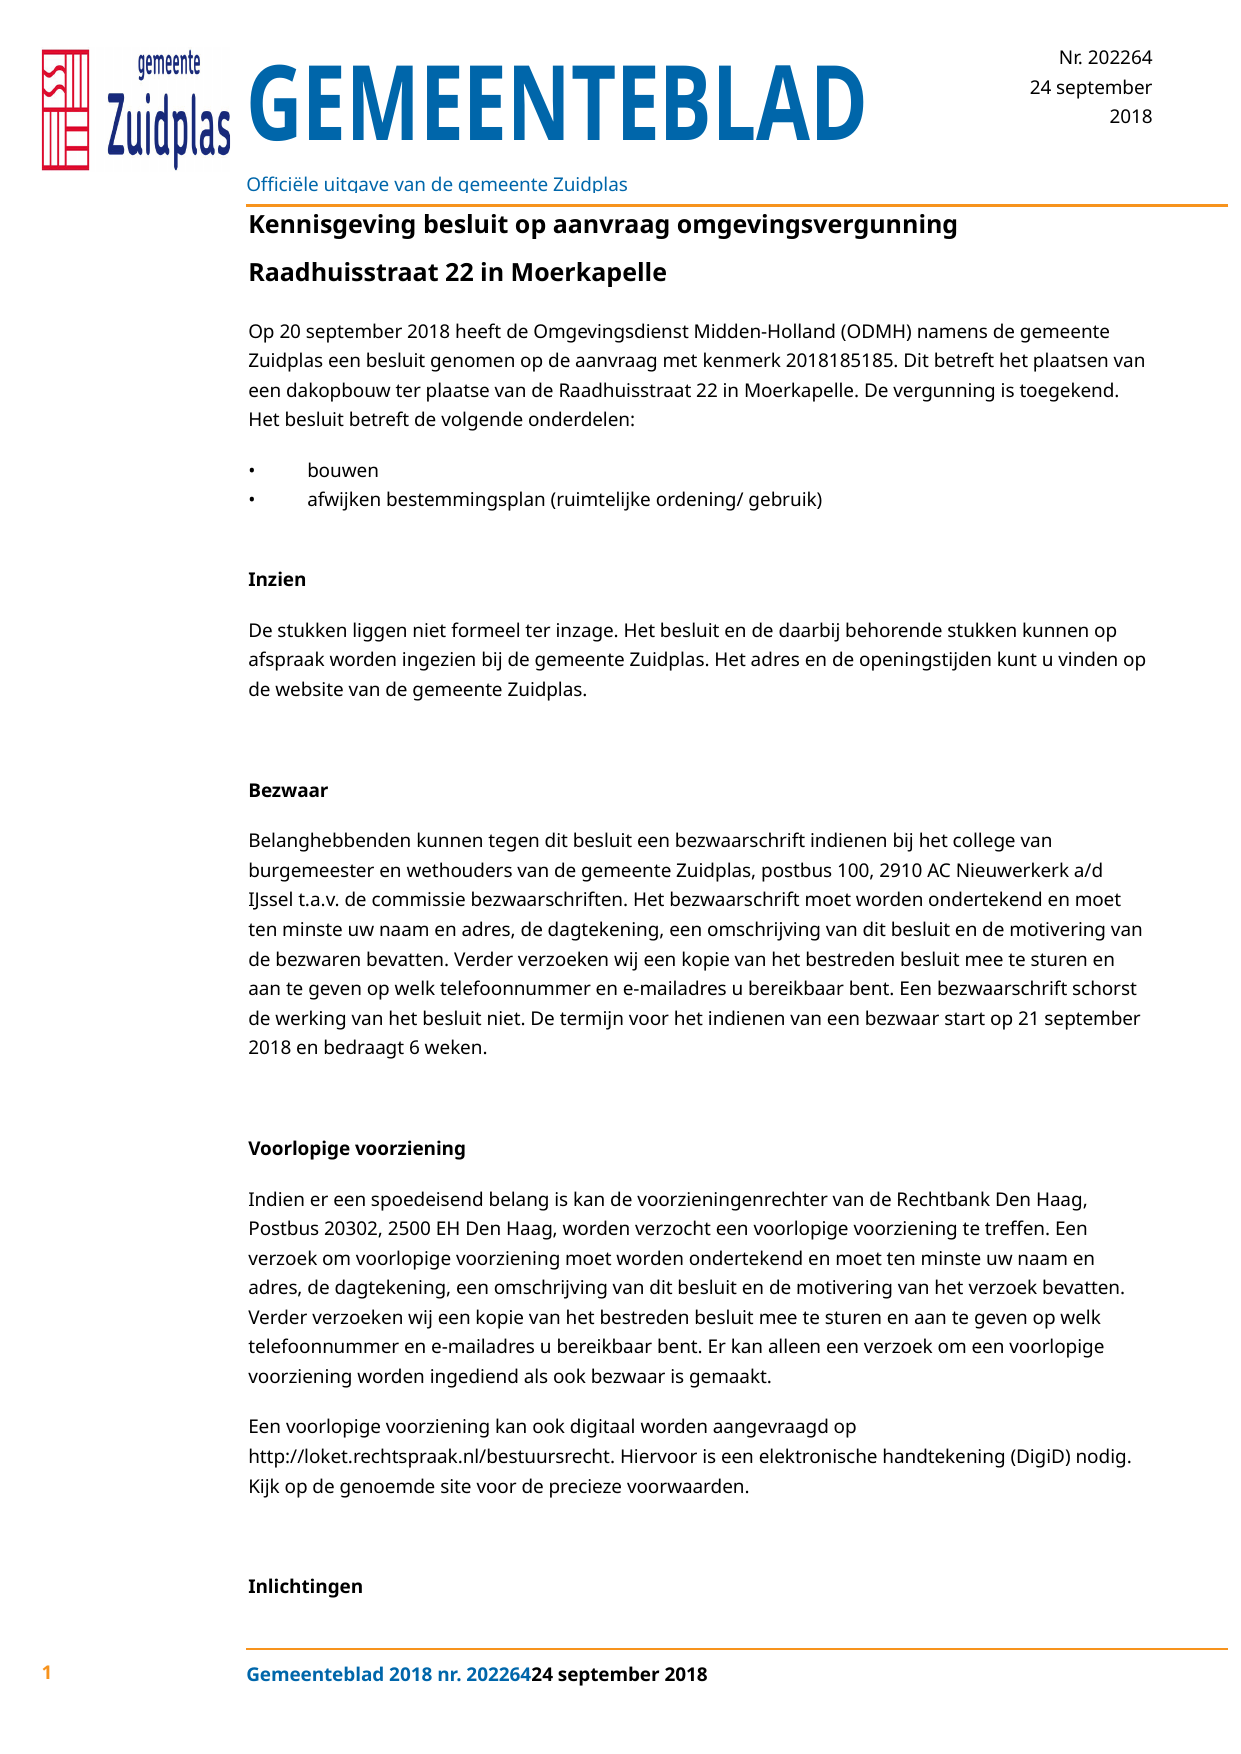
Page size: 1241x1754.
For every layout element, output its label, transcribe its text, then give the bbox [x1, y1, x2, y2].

text Een voorlopige voorziening kan ook digitaal worden aangevraagd op http://loket.rechtspraak.nl/bestuursrecht. Hiervoor is een elektronische handtekening (DigiD) nodig. Kijk op de genoemde site voor de precieze voorwaarden. [248, 1414, 1152, 1499]
text De stukken liggen niet formeel ter inzage. Het besluit en de daarbij behorende stukken kunnen op afspraak worden ingezien bij de gemeente Zuidplas. Het adres en de openingstijden kunt u vinden op de website van de gemeente Zuidplas. [248, 617, 1152, 702]
text Inlichtingen [248, 1574, 1152, 1599]
text Belanghebbenden kunnen tegen dit besluit een bezwaarschrift indienen bij het college van burgemeester en wethouders van de gemeente Zuidplas, postbus 100, 2910 AC Nieuwerkerk a/d IJssel t.a.v. de commissie bezwaarschriften. Het bezwaarschrift moet worden ondertekend en moet ten minste uw naam en adres, de dagtekening, een omschrijving van dit besluit en de motivering van de bezwaren bevatten. Verder verzoeken wij een kopie van het bestreden besluit mee te sturen en aan te geven op welk telefoonnummer en e-mailadres u bereikbaar bent. Een bezwaarschrift schorst de werking van het besluit niet. De termijn voor het indienen van een bezwaar start op 21 september 2018 en bedraagt 6 weken. [248, 827, 1152, 1060]
list bouwen [248, 457, 1152, 483]
text Indien er een spoedeisend belang is kan de voorzieningenrechter van de Rechtbank Den Haag, Postbus 20302, 2500 EH Den Haag, worden verzocht een voorlopige voorziening te treffen. Een verzoek om voorlopige voorziening moet worden ondertekend en moet ten minste uw naam en adres, de dagtekening, een omschrijving van dit besluit en de motivering van het verzoek bevatten. Verder verzoeken wij een kopie van het bestreden besluit mee te sturen en aan te geven op welk telefoonnummer en e-mailadres u bereikbaar bent. Er kan alleen een verzoek om een voorlopige voorziening worden ingediend als ook bezwaar is gemaakt. [248, 1186, 1152, 1389]
text Bezwaar [248, 777, 1152, 803]
text Op 20 september 2018 heeft de Omgevingsdienst Midden-Holland (ODMH) namens de gemeente Zuidplas een besluit genomen op de aanvraag met kenmerk 2018185185. Dit betreft het plaatsen van een dakopbouw ter plaatse van de Raadhuisstraat 22 in Moerkapelle. De vergunning is toegekend. Het besluit betreft de volgende onderdelen: [248, 318, 1152, 432]
text Inzien [248, 567, 1152, 592]
list afwijken bestemmingsplan (ruimtelijke ordening/ gebruik) [248, 487, 1152, 512]
picture [41, 47, 231, 172]
text Voorlopige voorziening [248, 1135, 1152, 1161]
text Kennisgeving besluit op aanvraag omgevingsvergunning Raadhuisstraat 22 in Moerkapelle [248, 207, 1152, 288]
